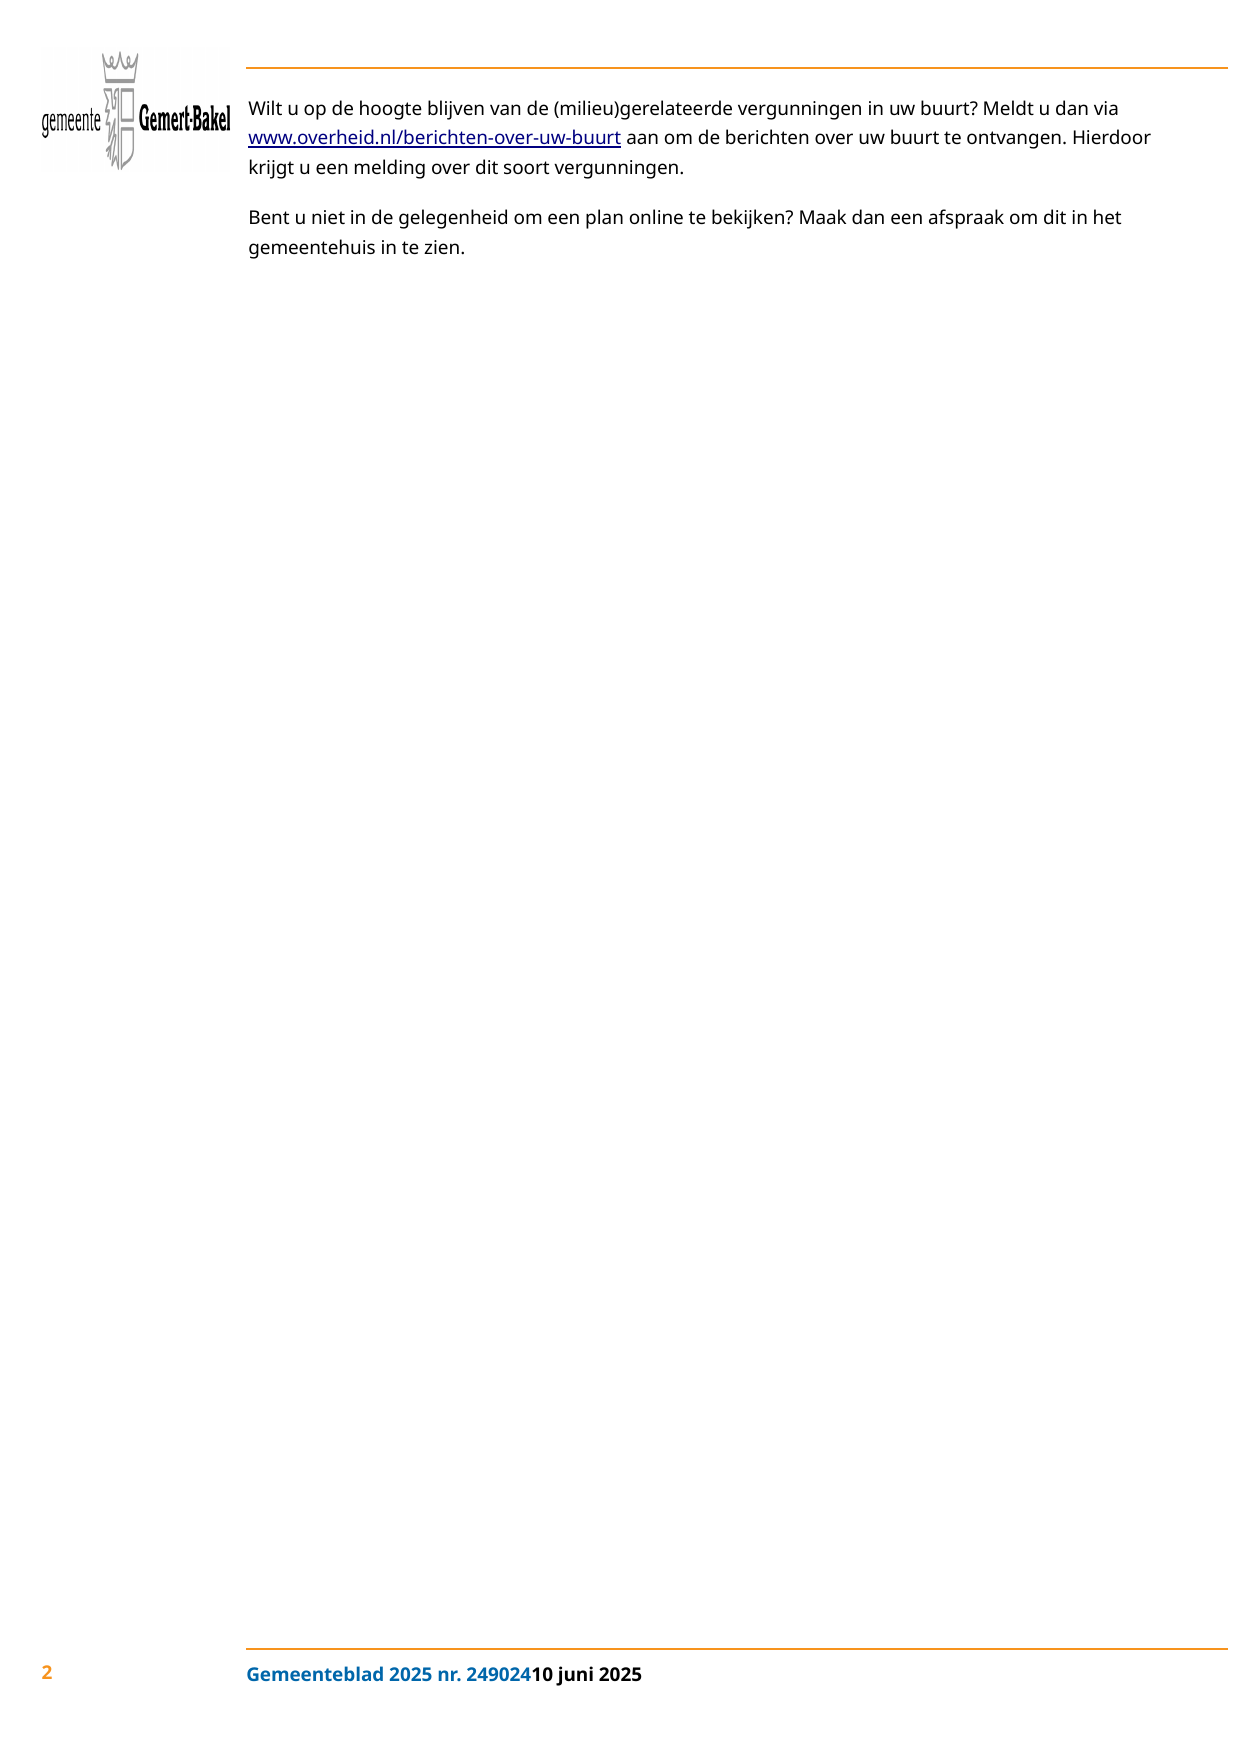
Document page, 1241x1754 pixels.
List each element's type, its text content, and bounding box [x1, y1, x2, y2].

text Wilt u op de hoogte blijven van de (milieu)gerelateerde vergunningen in uw buurt? Meldt u dan via www.overheid.nl/berichten-over-uw-buurt aan om de berichten over uw buurt te ontvangen. Hierdoor krijgt u een melding over dit soort vergunningen. [248, 95, 1152, 180]
text Bent u niet in de gelegenheid om een plan online te bekijken? Maak dan een afspraak om dit in het gemeentehuis in te zien. [248, 204, 1152, 260]
picture [41, 47, 231, 172]
